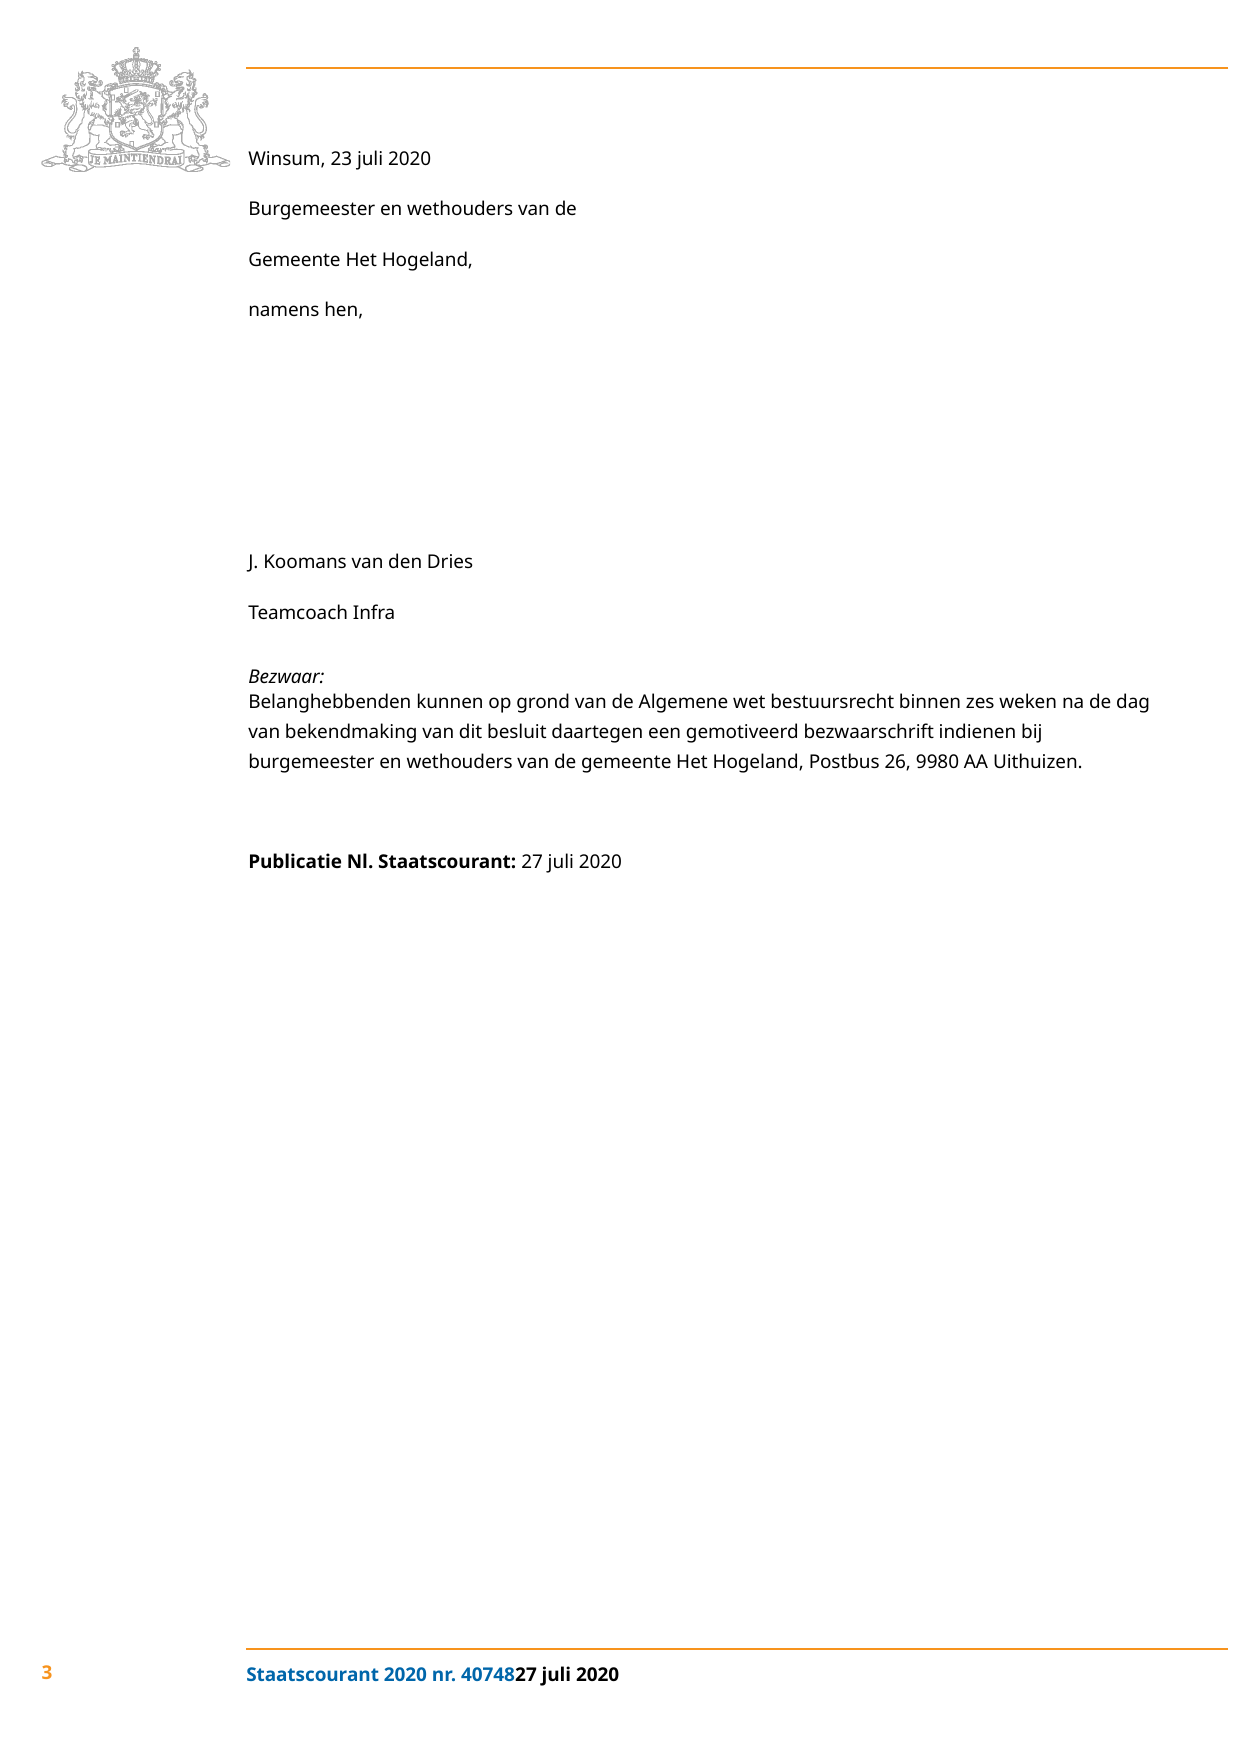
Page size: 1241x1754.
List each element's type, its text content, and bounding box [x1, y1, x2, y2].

picture [41, 47, 231, 172]
text Publicatie Nl. Staatscourant: 27 juli 2020 [248, 849, 1152, 874]
text Winsum, 23 juli 2020 [248, 145, 1152, 171]
text Belanghebbenden kunnen op grond van de Algemene wet bestuursrecht binnen zes weken na de dag van bekendmaking van dit besluit daartegen een gemotiveerd bezwaarschrift indienen bij burgemeester en wethouders van de gemeente Het Hogeland, Postbus 26, 9980 AA Uithuizen. [248, 689, 1152, 773]
text Teamcoach Infra [248, 599, 1152, 625]
text Bezwaar: [248, 663, 1152, 689]
text J. Koomans van den Dries [248, 548, 1152, 574]
text namens hen, [248, 296, 1152, 322]
text Gemeente Het Hogeland, [248, 246, 1152, 272]
text Burgemeester en wethouders van de [248, 196, 1152, 221]
